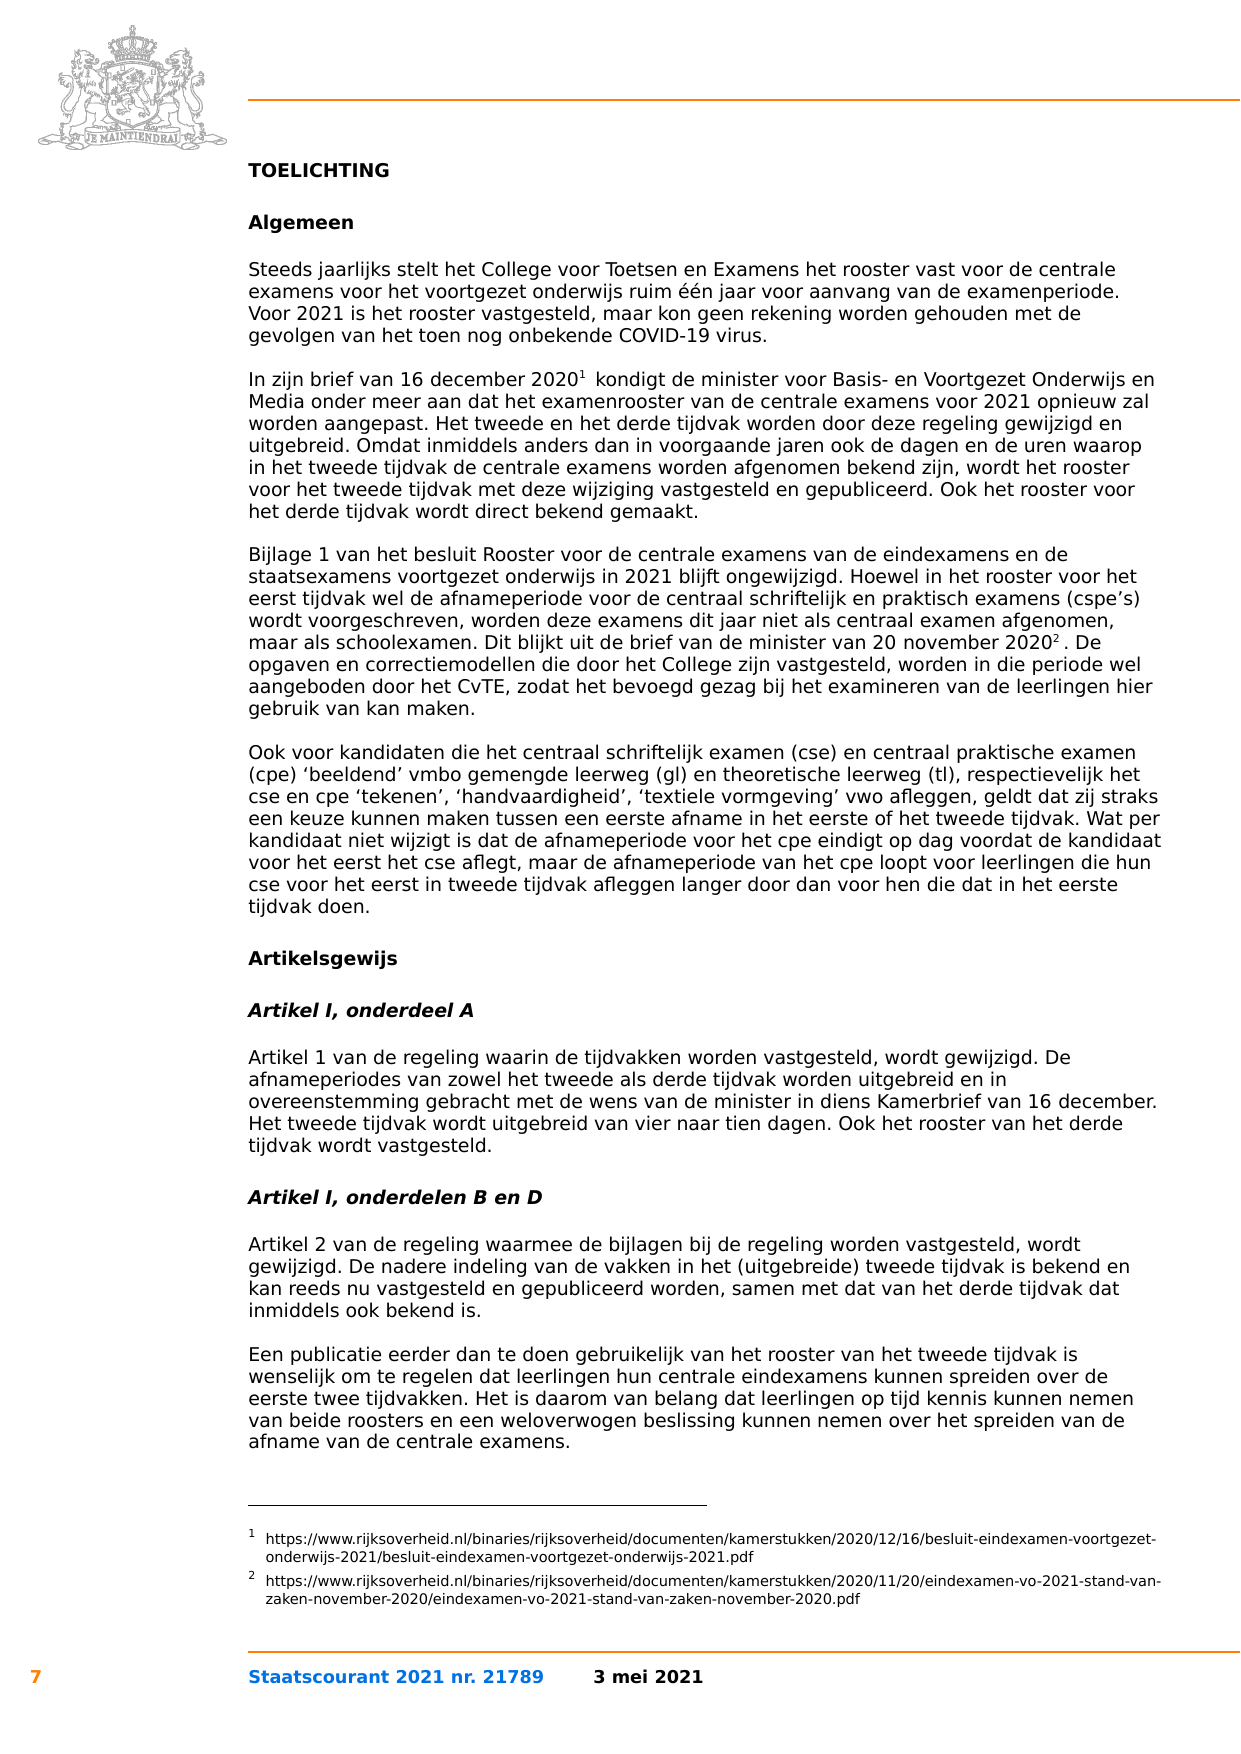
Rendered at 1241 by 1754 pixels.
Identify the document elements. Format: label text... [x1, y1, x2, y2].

subtitle Artikelsgewijs [248, 948, 1163, 970]
text Ook voor kandidaten die het centraal schriftelijk examen (cse) en centraal praktische examen (cpe) ‘beeldend’ vmbo gemengde leerweg (gl) en theoretische leerweg (tl), respectievelijk het cse en cpe ‘tekenen’, ‘handvaardigheid’, ‘textiele vormgeving’ vwo afleggen, geldt dat zij straks een keuze kunnen maken tussen een eerste afname in het eerste of het tweede tijdvak. Wat per kandidaat niet wijzigt is dat de afnameperiode voor het cpe eindigt op dag voordat de kandidaat voor het eerst het cse aflegt, maar de afnameperiode van het cpe loopt voor leerlingen die hun cse voor het eerst in tweede tijdvak afleggen langer door dan voor hen die dat in het eerste tijdvak doen. [248, 742, 1163, 918]
text Artikel 1 van de regeling waarin de tijdvakken worden vastgesteld, wordt gewijzigd. De afnameperiodes van zowel het tweede als derde tijdvak worden uitgebreid en in overeenstemming gebracht met de wens van de minister in diens Kamerbrief van 16 december. Het tweede tijdvak wordt uitgebreid van vier naar tien dagen. Ook het rooster van het derde tijdvak wordt vastgesteld. [248, 1047, 1163, 1157]
text Een publicatie eerder dan te doen gebruikelijk van het rooster van het tweede tijdvak is wenselijk om te regelen dat leerlingen hun centrale eindexamens kunnen spreiden over de eerste twee tijdvakken. Het is daarom van belang dat leerlingen op tijd kennis kunnen nemen van beide roosters en een weloverwogen beslissing kunnen nemen over het spreiden van de afname van de centrale examens. [248, 1343, 1163, 1453]
subtitle Algemeen [248, 212, 1163, 234]
subtitle Artikel I, onderdeel A [248, 1000, 1163, 1022]
text Steeds jaarlijks stelt het College voor Toetsen en Examens het rooster vast voor de centrale examens voor het voortgezet onderwijs ruim één jaar voor aanvang van de examenperiode. Voor 2021 is het rooster vastgesteld, maar kon geen rekening worden gehouden met de gevolgen van het toen nog onbekende COVID-19 virus. [248, 259, 1163, 347]
picture [38, 25, 227, 150]
text Bijlage 1 van het besluit Rooster voor de centrale examens van de eindexamens en de staatsexamens voortgezet onderwijs in 2021 blijft ongewijzigd. Hoewel in het rooster voor het eerst tijdvak wel de afnameperiode voor de centraal schriftelijk en praktisch examens (cspe’s) wordt voorgeschreven, worden deze examens dit jaar niet als centraal examen afgenomen, maar als schoolexamen. Dit blijkt uit de brief van de minister van 20 november 2020. De opgaven en correctiemodellen die door het College zijn vastgesteld, worden in die periode wel aangeboden door het CvTE, zodat het bevoegd gezag bij het examineren van de leerlingen hier gebruik van kan maken. [248, 544, 1163, 720]
subtitle Artikel I, onderdelen B en D [248, 1187, 1163, 1209]
text In zijn brief van 16 december 2020 kondigt de minister voor Basis- en Voortgezet Onderwijs en Media onder meer aan dat het examenrooster van de centrale examens voor 2021 opnieuw zal worden aangepast. Het tweede en het derde tijdvak worden door deze regeling gewijzigd en uitgebreid. Omdat inmiddels anders dan in voorgaande jaren ook de dagen en de uren waarop in het tweede tijdvak de centrale examens worden afgenomen bekend zijn, wordt het rooster voor het tweede tijdvak met deze wijziging vastgesteld en gepubliceerd. Ook het rooster voor het derde tijdvak wordt direct bekend gemaakt. [248, 369, 1163, 522]
text https://www.rijksoverheid.nl/binaries/rijksoverheid/documenten/kamerstukken/2020/12/16/besluit-eindexamen-voortgezet-onderwijs-2021/besluit-eindexamen-voortgezet-onderwijs-2021.pdf [248, 1527, 1163, 1566]
subtitle TOELICHTING [248, 160, 1163, 182]
text Artikel 2 van de regeling waarmee de bijlagen bij de regeling worden vastgesteld, wordt gewijzigd. De nadere indeling van de vakken in het (uitgebreide) tweede tijdvak is bekend en kan reeds nu vastgesteld en gepubliceerd worden, samen met dat van het derde tijdvak dat inmiddels ook bekend is. [248, 1234, 1163, 1322]
text https://www.rijksoverheid.nl/binaries/rijksoverheid/documenten/kamerstukken/2020/11/20/eindexamen-vo-2021-stand-van-zaken-november-2020/eindexamen-vo-2021-stand-van-zaken-november-2020.pdf [248, 1569, 1163, 1608]
